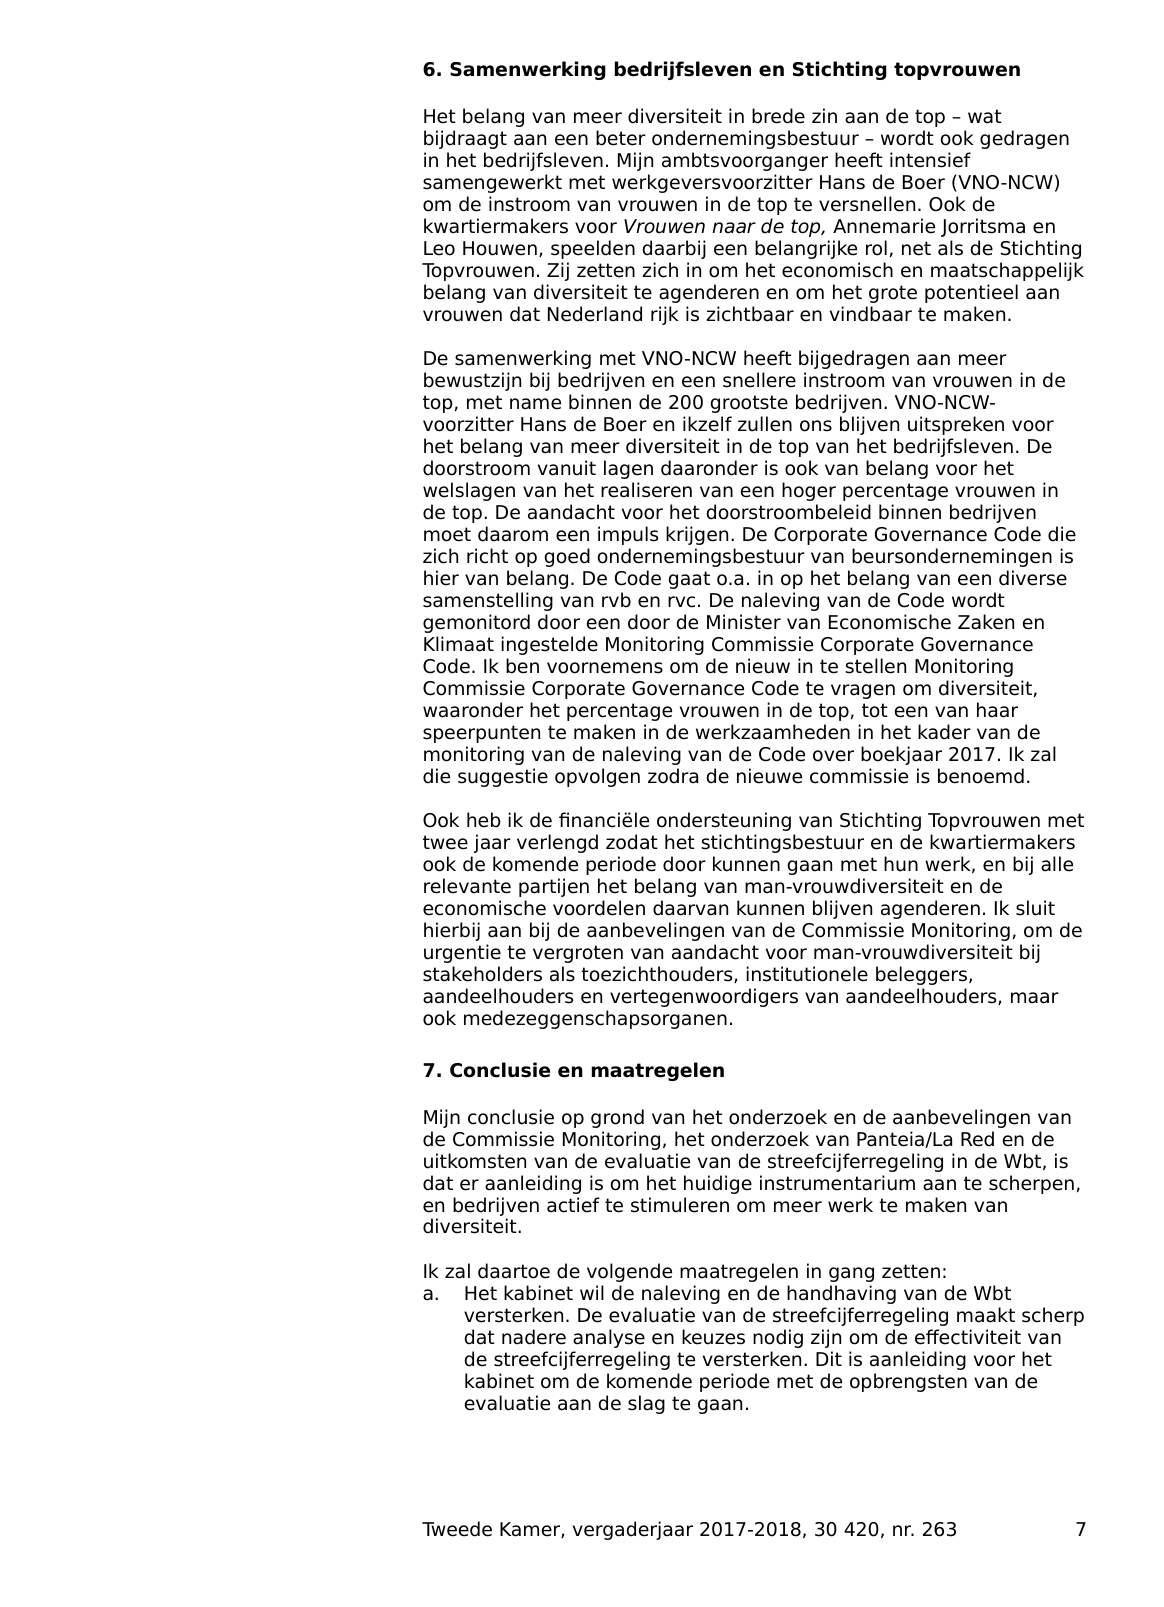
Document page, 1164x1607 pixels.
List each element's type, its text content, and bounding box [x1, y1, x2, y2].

text a. Het kabinet wil de naleving en de handhaving van de Wbt versterken. De evaluatie van de streefcijferregeling maakt scherp dat nadere analyse en keuzes nodig zijn om de effectiviteit van de streefcijferregeling te versterken. Dit is aanleiding voor het kabinet om de komende periode met de opbrengsten van de evaluatie aan de slag te gaan. [422, 1283, 1087, 1414]
subtitle 6. Samenwerking bedrijfsleven en Stichting topvrouwen [422, 59, 1087, 81]
text Het belang van meer diversiteit in brede zin aan de top – wat bijdraagt aan een beter ondernemingsbestuur – wordt ook gedragen in het bedrijfsleven. Mijn ambtsvoorganger heeft intensief samengewerkt met werkgeversvoorzitter Hans de Boer (VNO-NCW) om de instroom van vrouwen in de top te versnellen. Ook de kwartiermakers voor Vrouwen naar de top, Annemarie Jorritsma en Leo Houwen, speelden daarbij een belangrijke rol, net als de Stichting Topvrouwen. Zij zetten zich in om het economisch en maatschappelijk belang van diversiteit te agenderen en om het grote potentieel aan vrouwen dat Nederland rijk is zichtbaar en vindbaar te maken. [422, 106, 1087, 326]
text Ook heb ik de financiële ondersteuning van Stichting Topvrouwen met twee jaar verlengd zodat het stichtingsbestuur en de kwartiermakers ook de komende periode door kunnen gaan met hun werk, en bij alle relevante partijen het belang van man-vrouwdiversiteit en de economische voordelen daarvan kunnen blijven agenderen. Ik sluit hierbij aan bij de aanbevelingen van de Commissie Monitoring, om de urgentie te vergroten van aandacht voor man-vrouwdiversiteit bij stakeholders als toezichthouders, institutionele beleggers, aandeelhouders en vertegenwoordigers van aandeelhouders, maar ook medezeggenschapsorganen. [422, 810, 1087, 1029]
text Mijn conclusie op grond van het onderzoek en de aanbevelingen van de Commissie Monitoring, het onderzoek van Panteia/La Red en de uitkomsten van de evaluatie van de streefcijferregeling in de Wbt, is dat er aanleiding is om het huidige instrumentarium aan te scherpen, en bedrijven actief te stimuleren om meer werk te maken van diversiteit. [422, 1107, 1087, 1238]
text De samenwerking met VNO-NCW heeft bijgedragen aan meer bewustzijn bij bedrijven en een snellere instroom van vrouwen in de top, met name binnen de 200 grootste bedrijven. VNO-NCW-voorzitter Hans de Boer en ikzelf zullen ons blijven uitspreken voor het belang van meer diversiteit in de top van het bedrijfsleven. De doorstroom vanuit lagen daaronder is ook van belang voor het welslagen van het realiseren van een hoger percentage vrouwen in de top. De aandacht voor het doorstroombeleid binnen bedrijven moet daarom een impuls krijgen. De Corporate Governance Code die zich richt op goed ondernemingsbestuur van beursondernemingen is hier van belang. De Code gaat o.a. in op het belang van een diverse samenstelling van rvb en rvc. De naleving van de Code wordt gemonitord door een door de Minister van Economische Zaken en Klimaat ingestelde Monitoring Commissie Corporate Governance Code. Ik ben voornemens om de nieuw in te stellen Monitoring Commissie Corporate Governance Code te vragen om diversiteit, waaronder het percentage vrouwen in de top, tot een van haar speerpunten te maken in de werkzaamheden in het kader van de monitoring van de naleving van de Code over boekjaar 2017. Ik zal die suggestie opvolgen zodra de nieuwe commissie is benoemd. [422, 348, 1087, 788]
text Ik zal daartoe de volgende maatregelen in gang zetten: [422, 1261, 1087, 1283]
subtitle 7. Conclusie en maatregelen [422, 1059, 1087, 1082]
